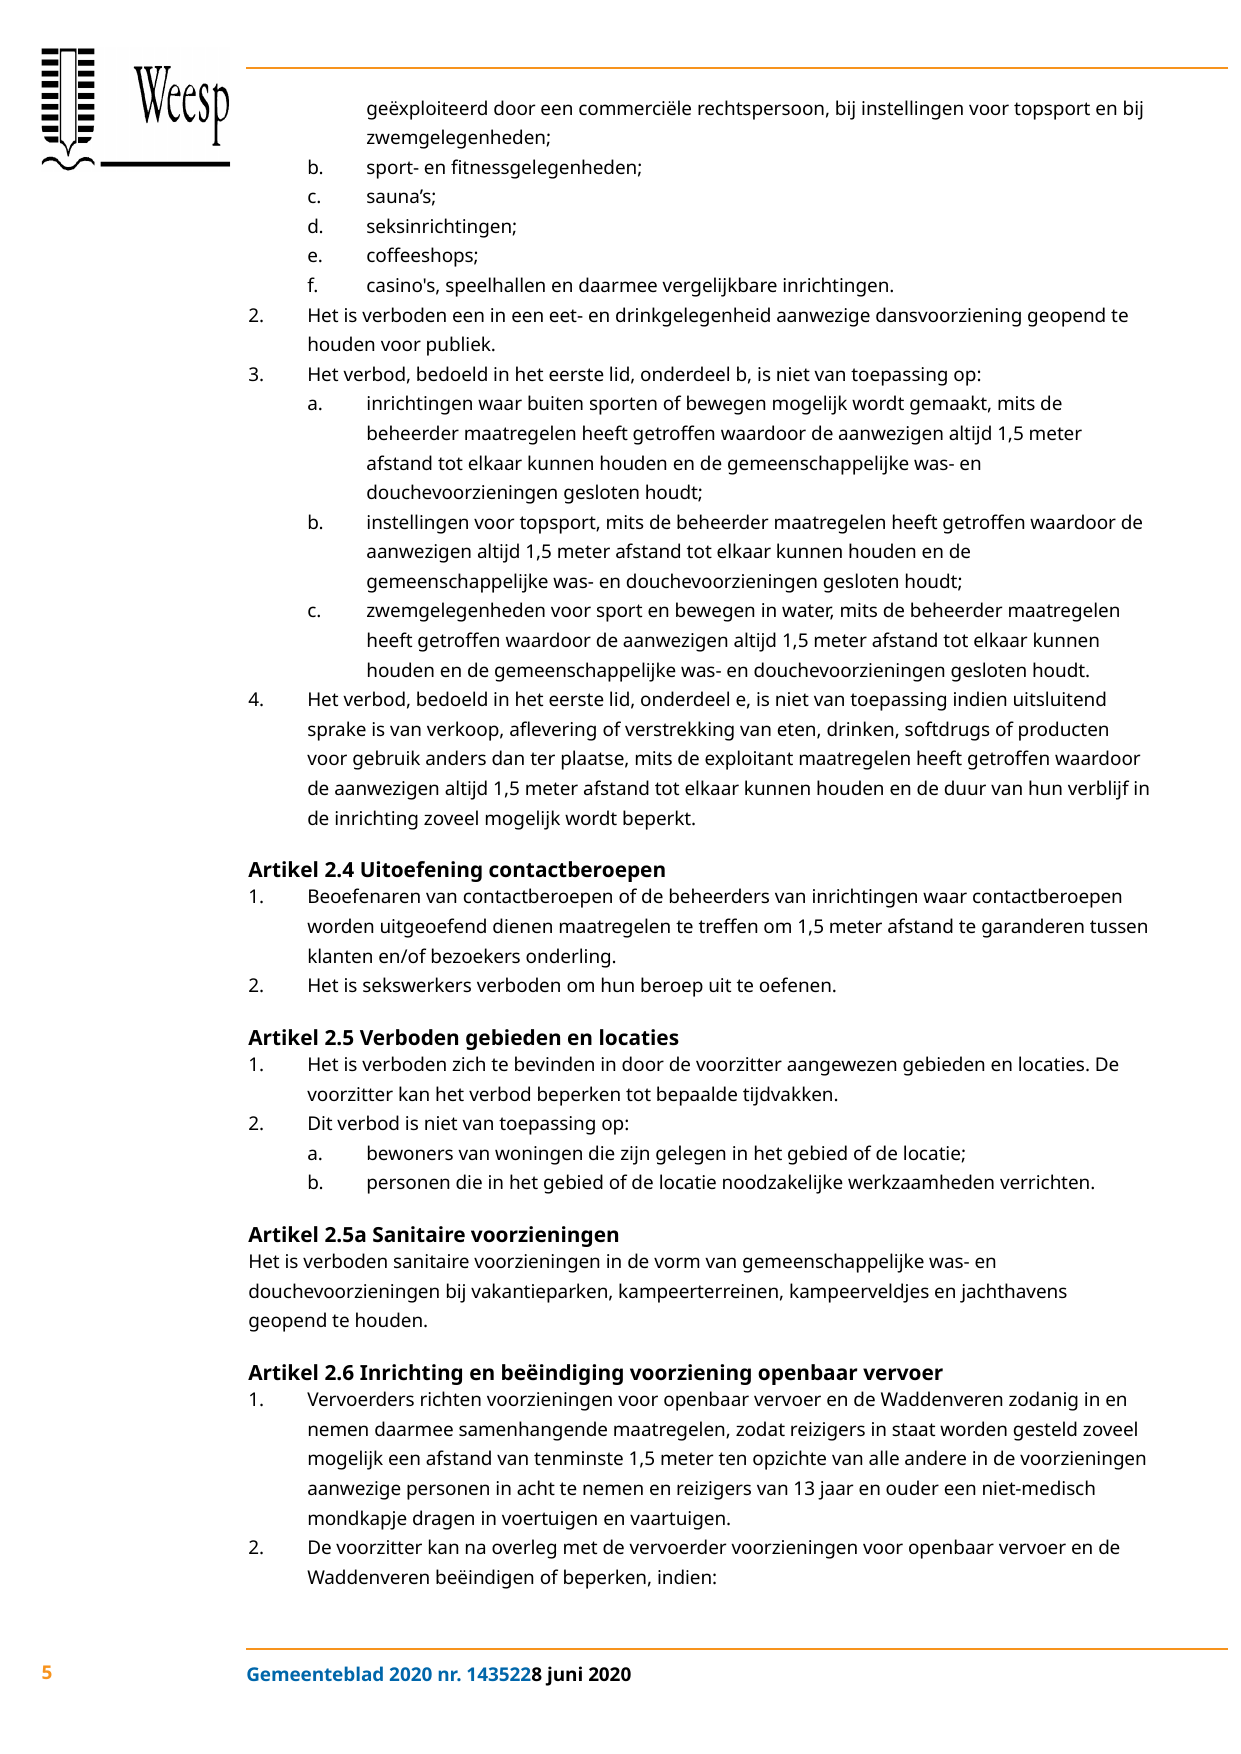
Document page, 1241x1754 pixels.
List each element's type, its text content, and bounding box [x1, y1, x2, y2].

list sauna’s; [307, 183, 1152, 209]
list geëxploiteerd door een commerciële rechtspersoon, bij instellingen voor topsport en bij zwemgelegenheden; [307, 95, 1152, 150]
text Artikel 2.5 Verboden gebieden en locaties [248, 1023, 1152, 1051]
list zwemgelegenheden voor sport en bewegen in water, mits de beheerder maatregelen heeft getroffen waardoor de aanwezigen altijd 1,5 meter afstand tot elkaar kunnen houden en de gemeenschappelijke was- en douchevoorzieningen gesloten houdt. [307, 598, 1152, 683]
list Het verbod, bedoeld in het eerste lid, onderdeel e, is niet van toepassing indien uitsluitend sprake is van verkoop, aflevering of verstrekking van eten, drinken, softdrugs of producten voor gebruik anders dan ter plaatse, mits de exploitant maatregelen heeft getroffen waardoor de aanwezigen altijd 1,5 meter afstand tot elkaar kunnen houden en de duur van hun verblijf in de inrichting zoveel mogelijk wordt beperkt. [248, 686, 1152, 831]
list instellingen voor topsport, mits de beheerder maatregelen heeft getroffen waardoor de aanwezigen altijd 1,5 meter afstand tot elkaar kunnen houden en de gemeenschappelijke was- en douchevoorzieningen gesloten houdt; [307, 509, 1152, 594]
list Dit verbod is niet van toepassing op: [248, 1110, 1152, 1136]
text Artikel 2.6 Inrichting en beëindiging voorziening openbaar vervoer [248, 1358, 1152, 1386]
list personen die in het gebied of de locatie noodzakelijke werkzaamheden verrichten. [307, 1169, 1152, 1195]
list inrichtingen waar buiten sporten of bewegen mogelijk wordt gemaakt, mits de beheerder maatregelen heeft getroffen waardoor de aanwezigen altijd 1,5 meter afstand tot elkaar kunnen houden en de gemeenschappelijke was- en douchevoorzieningen gesloten houdt; [307, 391, 1152, 505]
list bewoners van woningen die zijn gelegen in het gebied of de locatie; [307, 1140, 1152, 1166]
list Vervoerders richten voorzieningen voor openbaar vervoer en de Waddenveren zodanig in en nemen daarmee samenhangende maatregelen, zodat reizigers in staat worden gesteld zoveel mogelijk een afstand van tenminste 1,5 meter ten opzichte van alle andere in de voorzieningen aanwezige personen in acht te nemen en reizigers van 13 jaar en ouder een niet-medisch mondkapje dragen in voertuigen en vaartuigen. [248, 1386, 1152, 1531]
list Het is sekswerkers verboden om hun beroep uit te oefenen. [248, 972, 1152, 998]
text Artikel 2.4 Uitoefening contactberoepen [248, 855, 1152, 884]
text Artikel 2.5a Sanitaire voorzieningen [248, 1220, 1152, 1248]
list De voorzitter kan na overleg met de vervoerder voorzieningen voor openbaar vervoer en de Waddenveren beëindigen of beperken, indien: [248, 1534, 1152, 1590]
text Het is verboden sanitaire voorzieningen in de vorm van gemeenschappelijke was- en douchevoorzieningen bij vakantieparken, kampeerterreinen, kampeerveldjes en jachthavens geopend te houden. [248, 1248, 1152, 1333]
list sport- en fitnessgelegenheden; [307, 154, 1152, 180]
list seksinrichtingen; [307, 213, 1152, 239]
list casino's, speelhallen en daarmee vergelijkbare inrichtingen. [307, 272, 1152, 298]
list Beoefenaren van contactberoepen of de beheerders van inrichtingen waar contactberoepen worden uitgeoefend dienen maatregelen te treffen om 1,5 meter afstand te garanderen tussen klanten en/of bezoekers onderling. [248, 884, 1152, 968]
picture [41, 47, 231, 172]
list Het is verboden zich te bevinden in door de voorzitter aangewezen gebieden en locaties. De voorzitter kan het verbod beperken tot bepaalde tijdvakken. [248, 1051, 1152, 1107]
list Het is verboden een in een eet- en drinkgelegenheid aanwezige dansvoorziening geopend te houden voor publiek. [248, 302, 1152, 357]
list coffeeshops; [307, 243, 1152, 268]
list Het verbod, bedoeld in het eerste lid, onderdeel b, is niet van toepassing op: [248, 361, 1152, 387]
